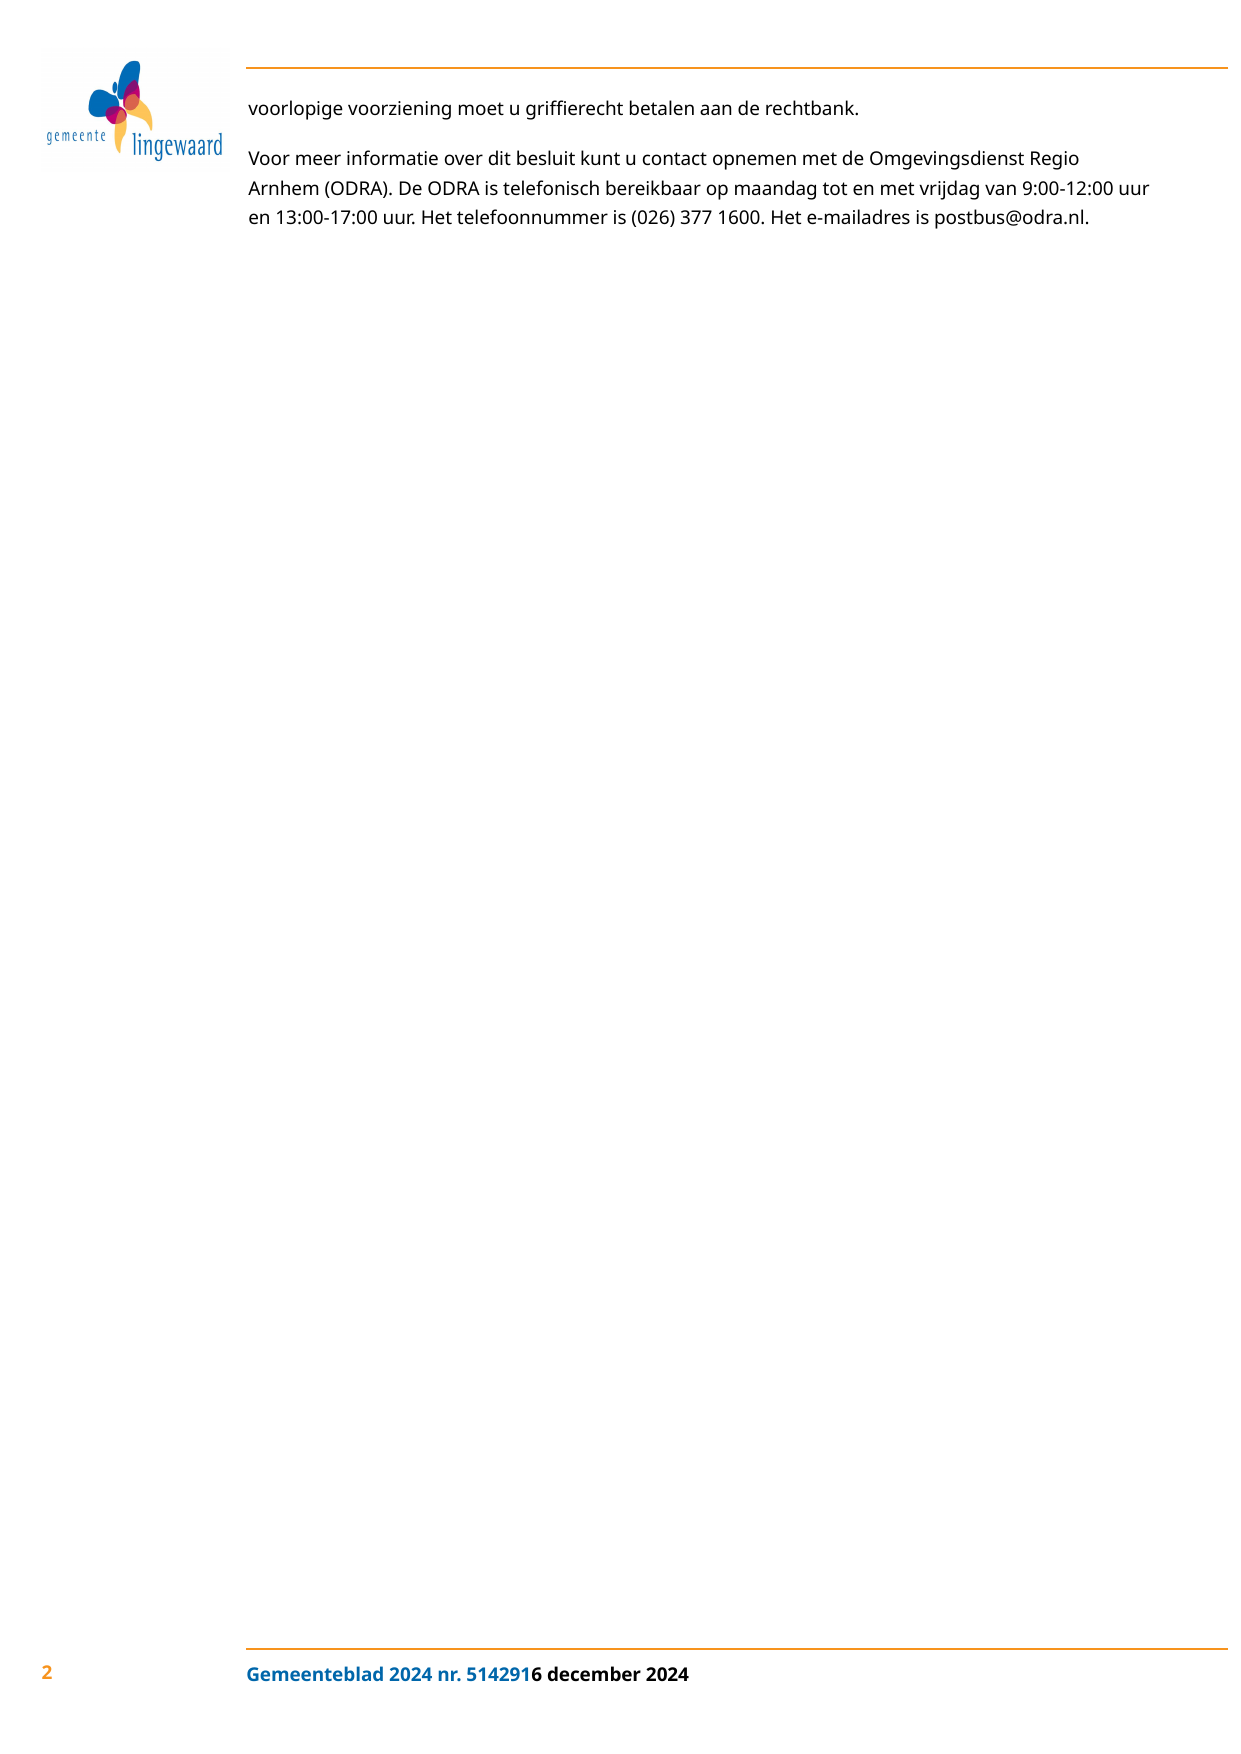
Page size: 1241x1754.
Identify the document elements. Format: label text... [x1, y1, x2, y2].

text voorlopige voorziening moet u griffierecht betalen aan de rechtbank. [248, 95, 1152, 121]
text Voor meer informatie over dit besluit kunt u contact opnemen met de Omgevingsdienst Regio Arnhem (ODRA). De ODRA is telefonisch bereikbaar op maandag tot en met vrijdag van 9:00-12:00 uur en 13:00-17:00 uur. Het telefoonnummer is (026) 377 1600. Het e-mailadres is postbus@odra.nl. [248, 145, 1152, 230]
picture [41, 47, 231, 172]
